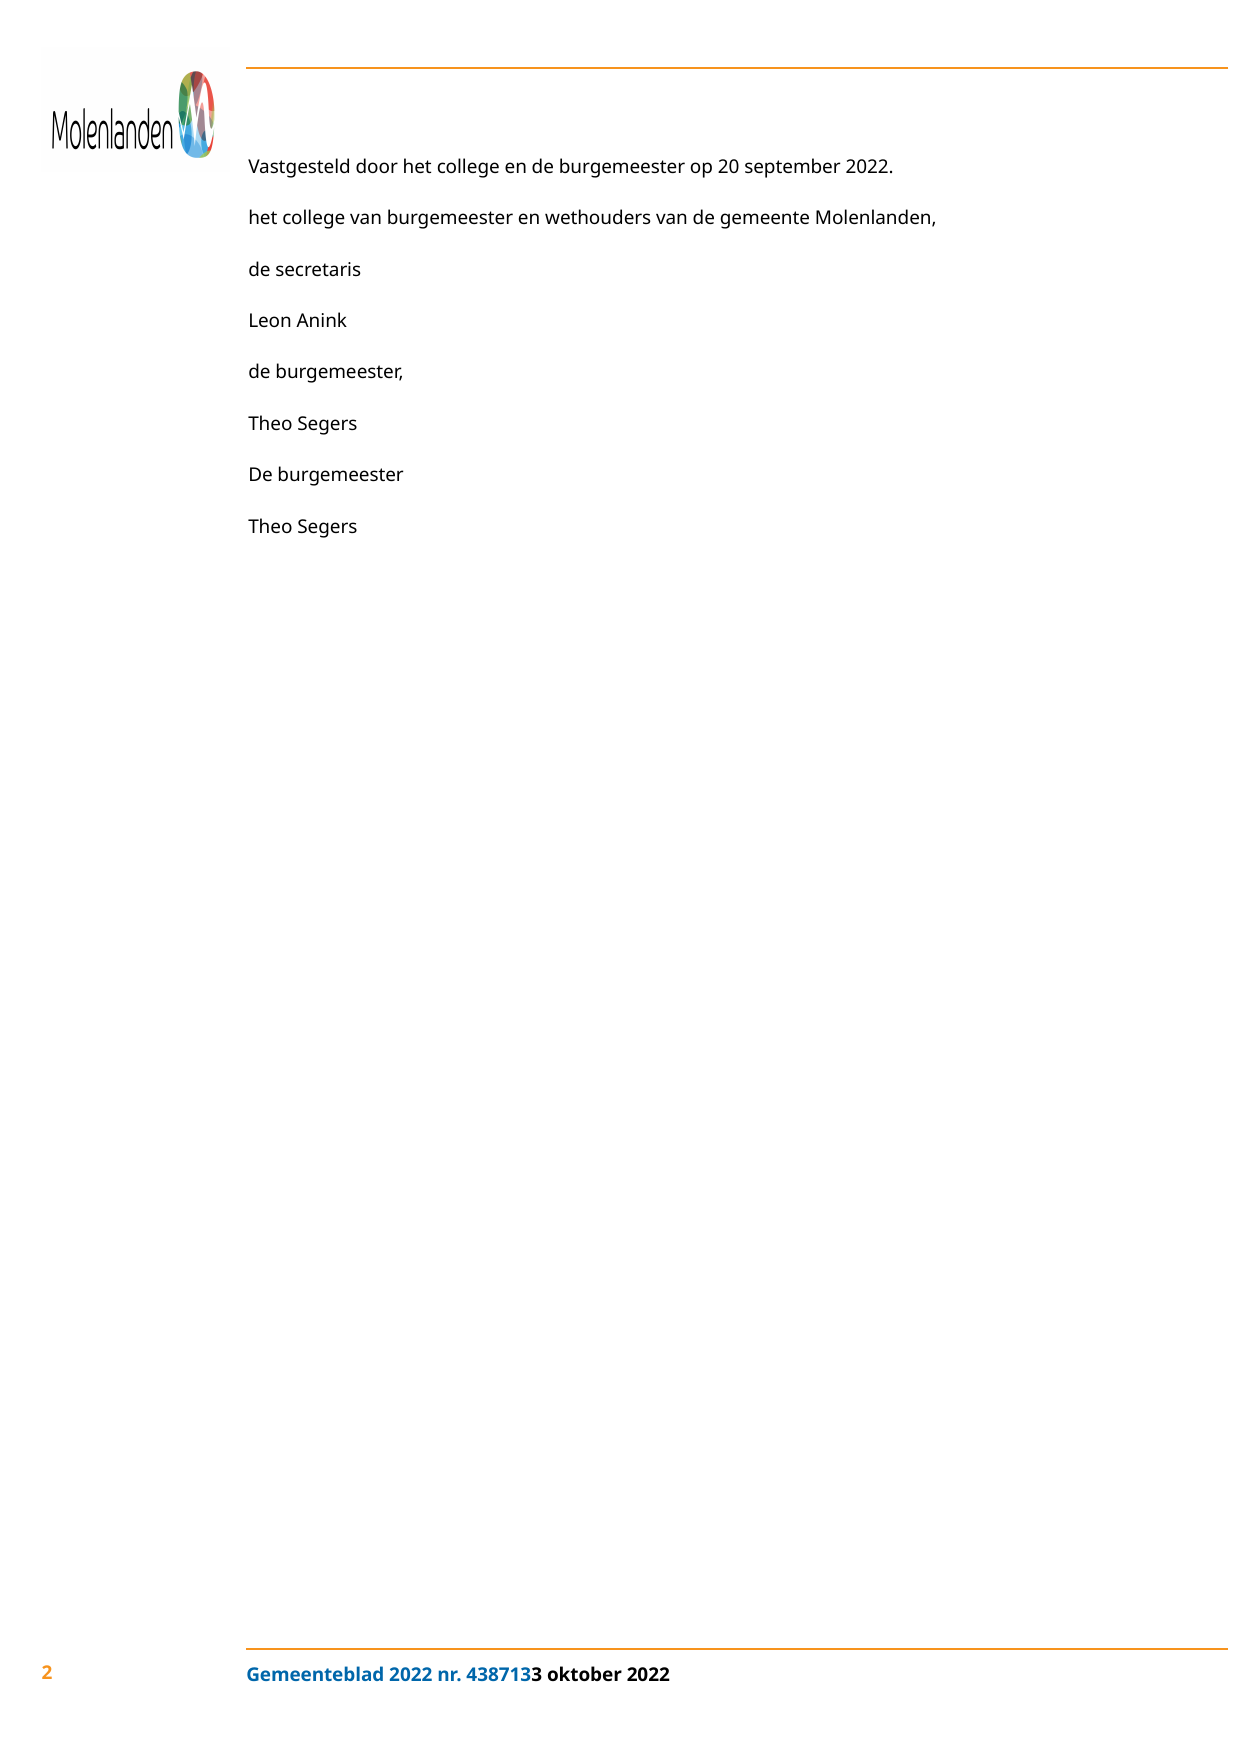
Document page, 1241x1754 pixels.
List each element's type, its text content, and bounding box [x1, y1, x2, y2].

text Theo Segers [248, 410, 1152, 436]
text Vastgesteld door het college en de burgemeester op 20 september 2022. [248, 153, 1152, 178]
text Theo Segers [248, 513, 1152, 539]
text De burgemeester [248, 462, 1152, 487]
text de secretaris [248, 256, 1152, 281]
text de burgemeester, [248, 359, 1152, 384]
picture [41, 47, 231, 172]
text het college van burgemeester en wethouders van de gemeente Molenlanden, [248, 204, 1152, 230]
text Leon Anink [248, 307, 1152, 333]
